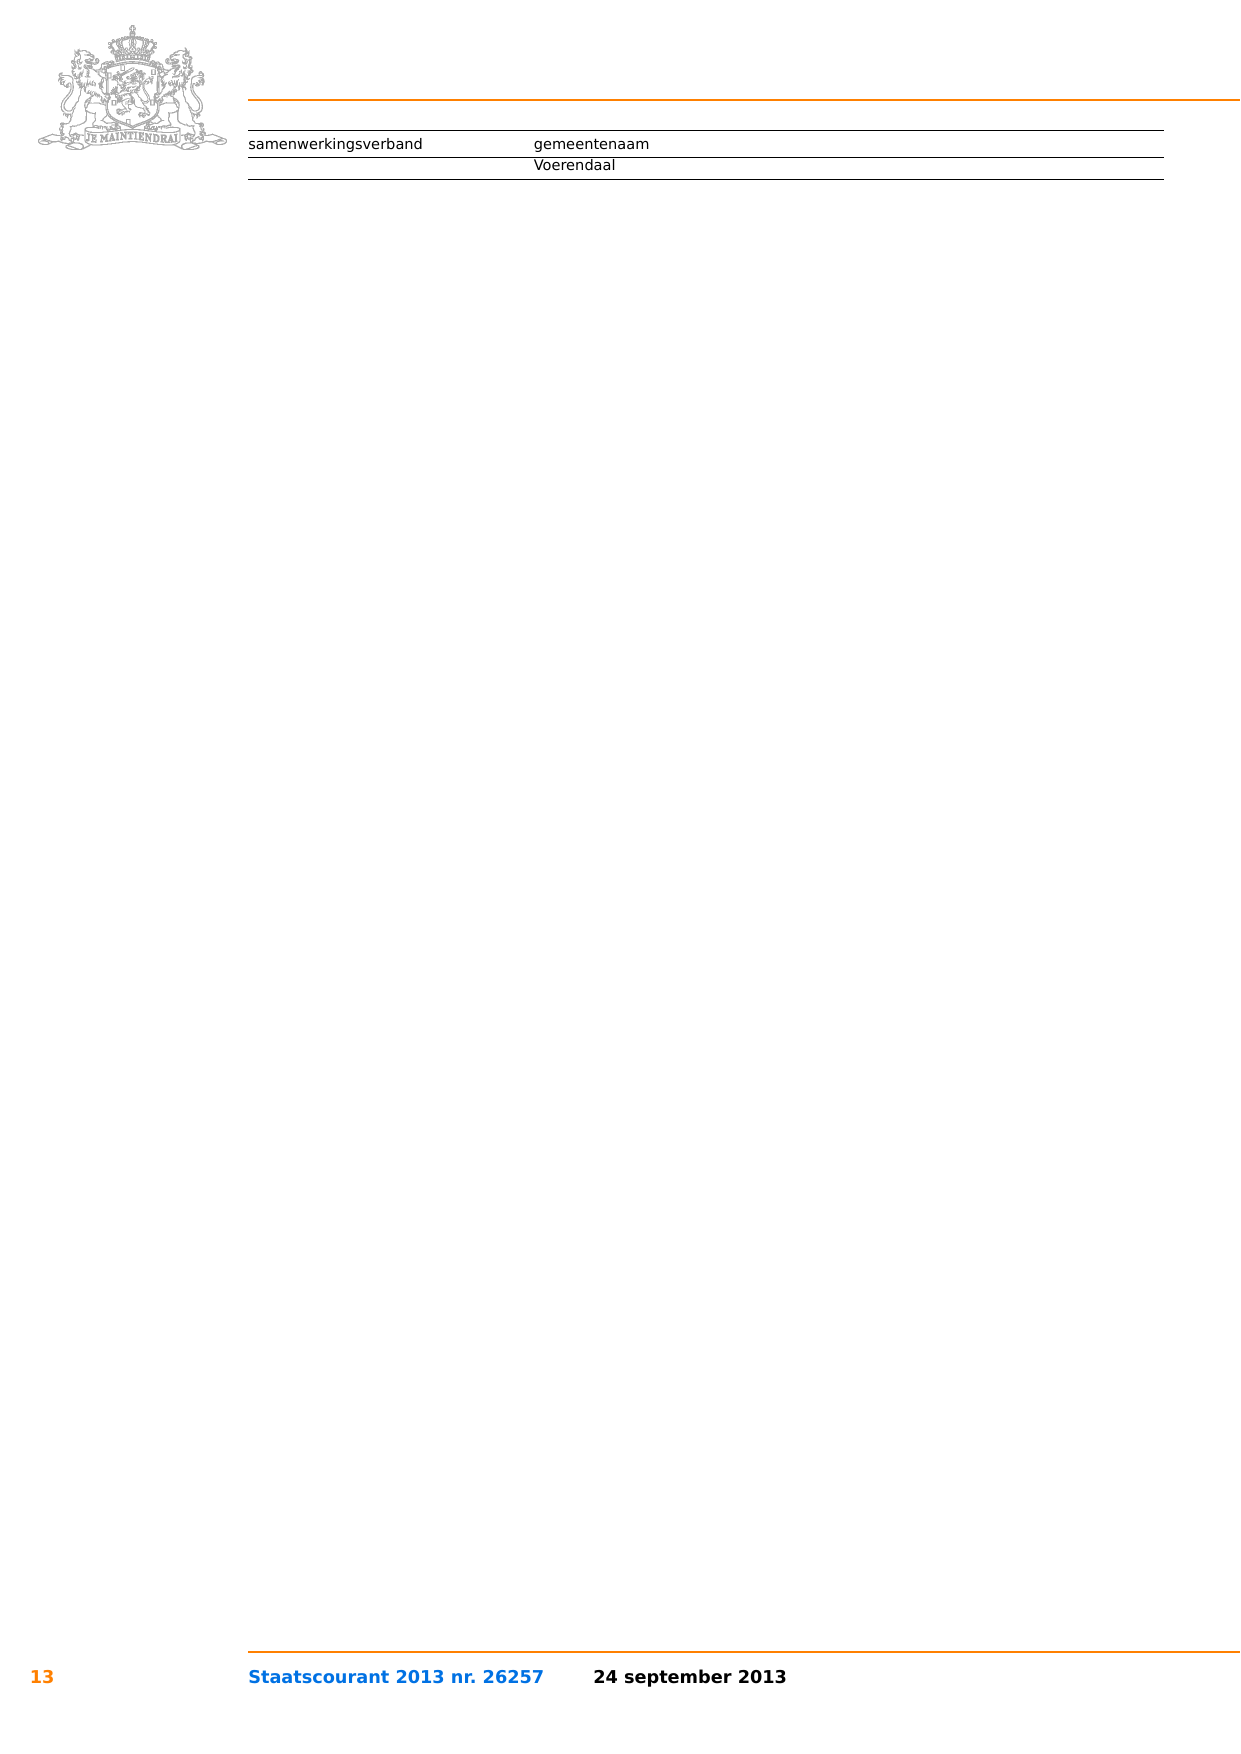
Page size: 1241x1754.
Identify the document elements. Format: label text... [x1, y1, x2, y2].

picture [38, 25, 227, 150]
table_header samenwerkingsverband [248, 131, 528, 157]
table_cell [248, 158, 528, 179]
table_cell Voerendaal [528, 158, 1163, 179]
table_header gemeentenaam [528, 131, 1163, 157]
